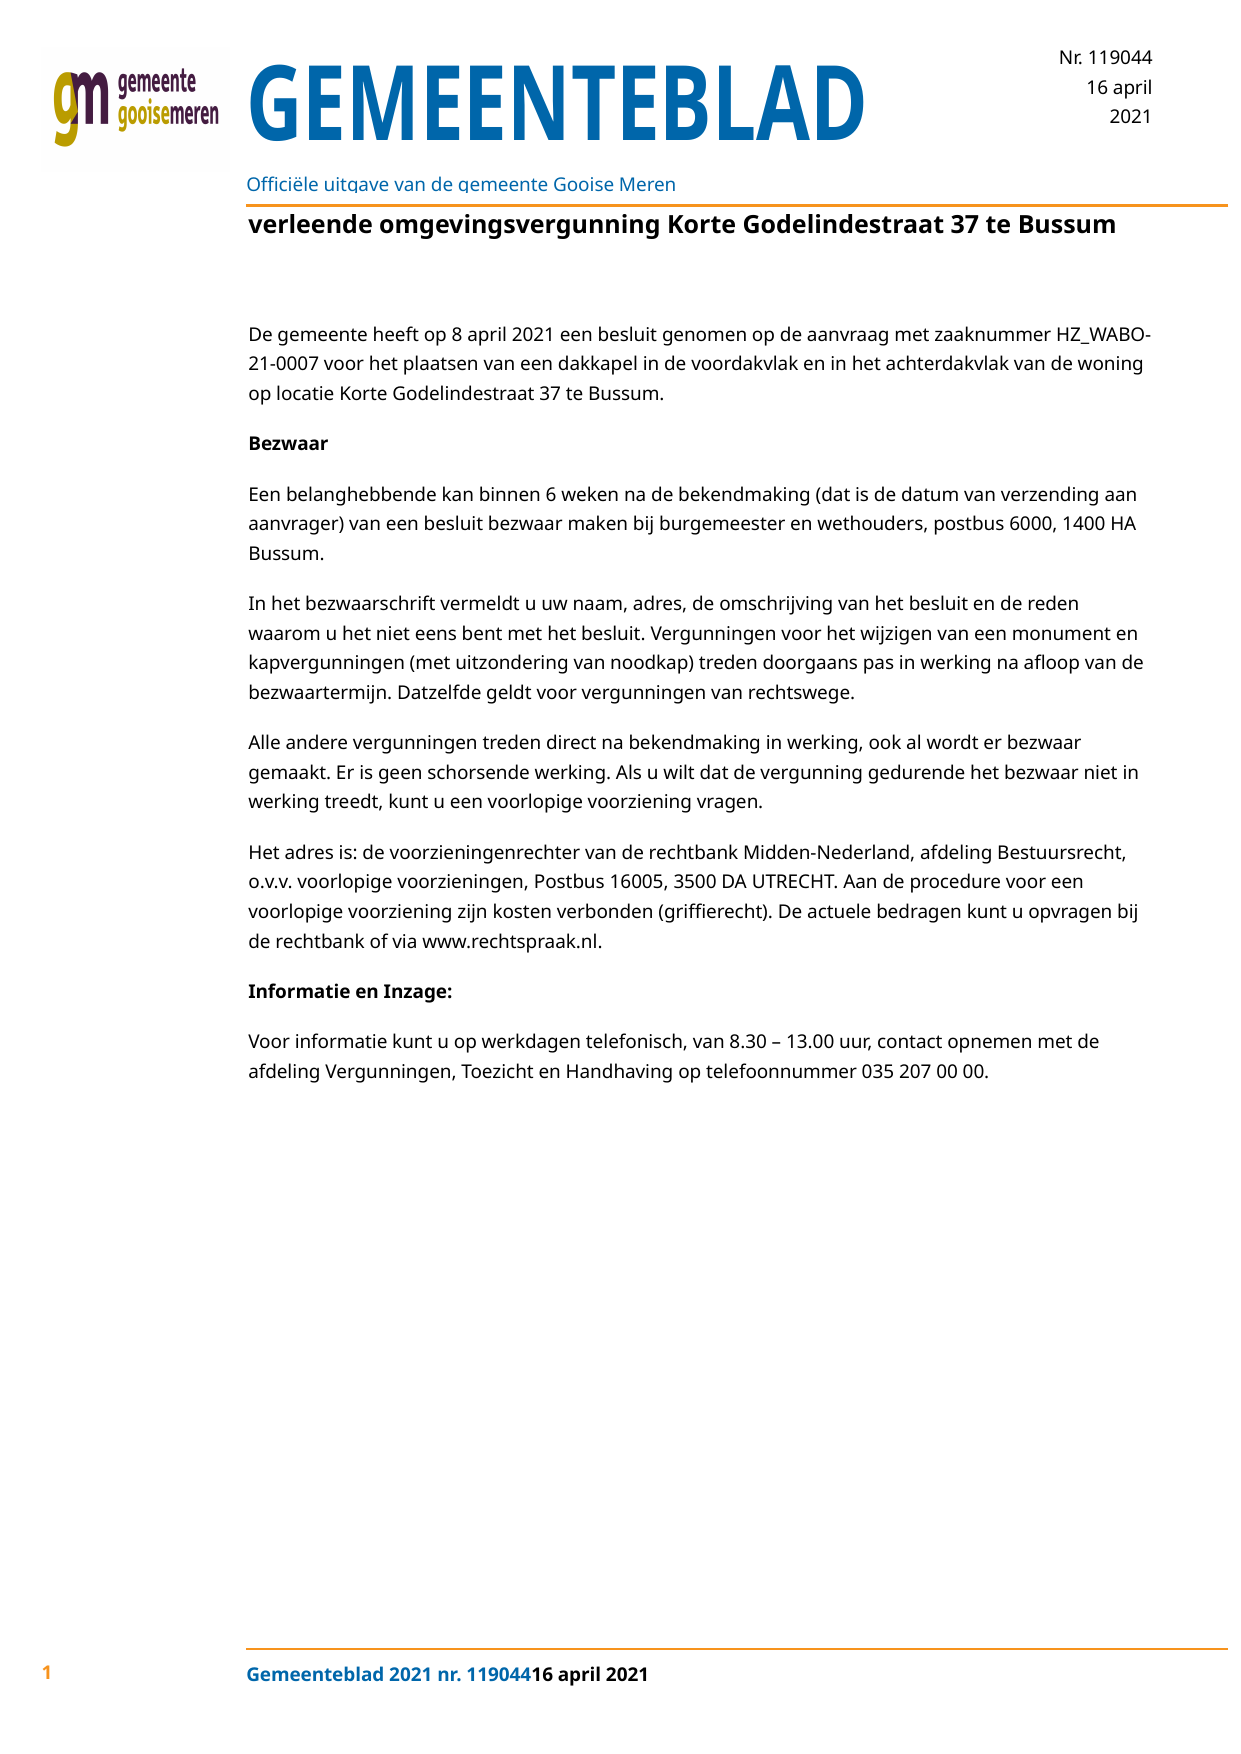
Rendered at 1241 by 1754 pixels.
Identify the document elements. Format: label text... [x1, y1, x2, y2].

text Voor informatie kunt u op werkdagen telefonisch, van 8.30 – 13.00 uur, contact opnemen met de afdeling Vergunningen, Toezicht en Handhaving op telefoonnummer 035 207 00 00. [248, 1029, 1152, 1084]
text Het adres is: de voorzieningenrechter van de rechtbank Midden-Nederland, afdeling Bestuursrecht, o.v.v. voorlopige voorzieningen, Postbus 16005, 3500 DA UTRECHT. Aan de procedure voor een voorlopige voorziening zijn kosten verbonden (griffierecht). De actuele bedragen kunt u opvragen bij de rechtbank of via www.rechtspraak.nl. [248, 839, 1152, 953]
text Alle andere vergunningen treden direct na bekendmaking in werking, ook al wordt er bezwaar gemaakt. Er is geen schorsende werking. Als u wilt dat de vergunning gedurende het bezwaar niet in werking treedt, kunt u een voorlopige voorziening vragen. [248, 729, 1152, 814]
text Informatie en Inzage: [248, 978, 1152, 1004]
text Bezwaar [248, 430, 1152, 456]
text Een belanghebbende kan binnen 6 weken na de bekendmaking (dat is de datum van verzending aan aanvrager) van een besluit bezwaar maken bij burgemeester en wethouders, postbus 6000, 1400 HA Bussum. [248, 481, 1152, 566]
text De gemeente heeft op 8 april 2021 een besluit genomen op de aanvraag met zaaknummer HZ_WABO-21-0007 voor het plaatsen van een dakkapel in de voordakvlak en in het achterdakvlak van de woning op locatie Korte Godelindestraat 37 te Bussum. [248, 321, 1152, 406]
text In het bezwaarschrift vermeldt u uw naam, adres, de omschrijving van het besluit en de reden waarom u het niet eens bent met het besluit. Vergunningen voor het wijzigen van een monument en kapvergunningen (met uitzondering van noodkap) treden doorgaans pas in werking na afloop van de bezwaartermijn. Datzelfde geldt voor vergunningen van rechtswege. [248, 590, 1152, 705]
text verleende omgevingsvergunning Korte Godelindestraat 37 te Bussum [248, 207, 1152, 241]
picture [41, 47, 231, 172]
